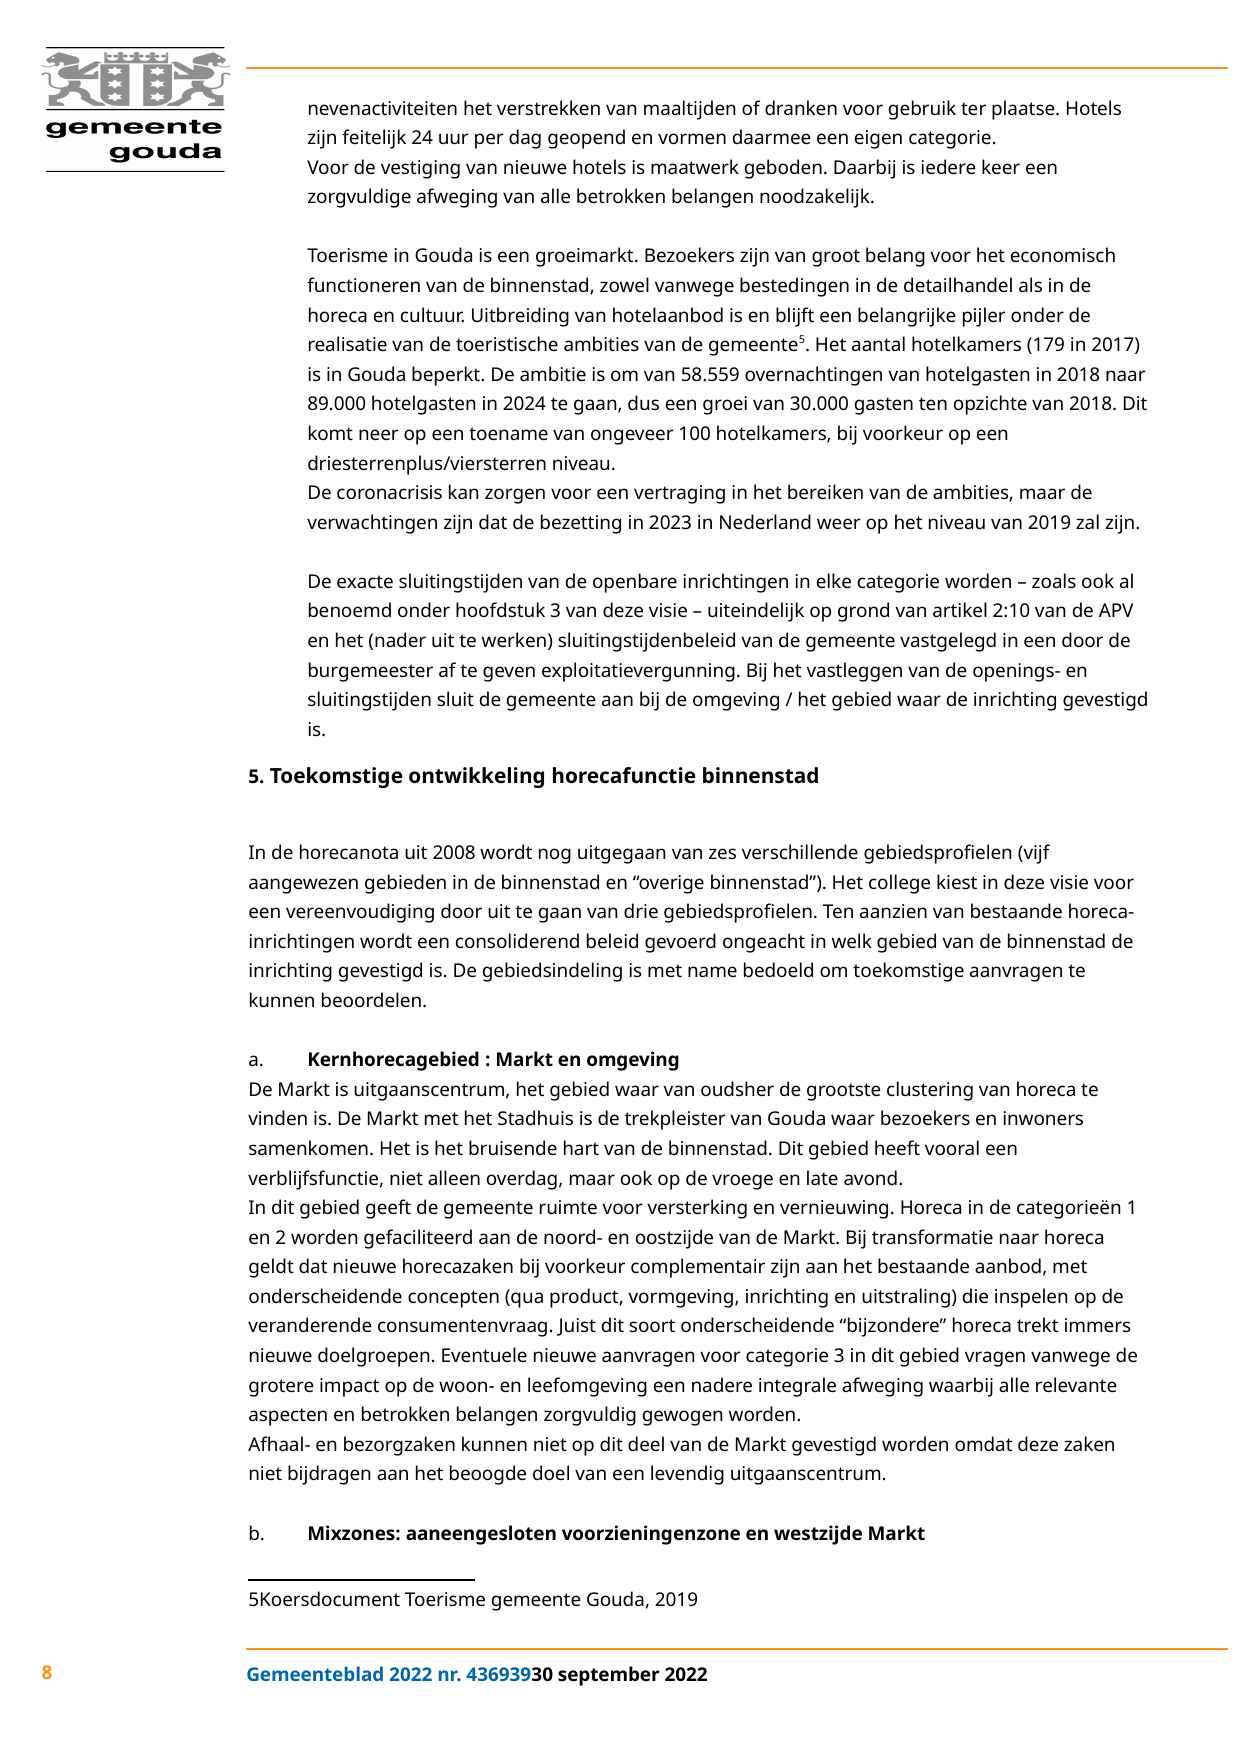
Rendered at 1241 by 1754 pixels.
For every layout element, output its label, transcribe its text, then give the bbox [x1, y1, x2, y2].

list Voor de vestiging van nieuwe hotels is maatwerk geboden. Daarbij is iedere keer een zorgvuldige afweging van alle betrokken belangen noodzakelijk. [248, 154, 1152, 209]
text Afhaal- en bezorgzaken kunnen niet op dit deel van de Markt gevestigd worden omdat deze zaken niet bijdragen aan het beoogde doel van een levendig uitgaanscentrum. [248, 1431, 1152, 1486]
list De coronacrisis kan zorgen voor een vertraging in het bereiken van de ambities, maar de verwachtingen zijn dat de bezetting in 2023 in Nederland weer op het niveau van 2019 zal zijn. [248, 479, 1152, 535]
list Toerisme in Gouda is een groeimarkt. Bezoekers zijn van groot belang voor het economisch functioneren van de binnenstad, zowel vanwege bestedingen in de detailhandel als in de horeca en cultuur. Uitbreiding van hotelaanbod is en blijft een belangrijke pijler onder de realisatie van de toeristische ambities van de gemeente. Het aantal hotelkamers (179 in 2017) is in Gouda beperkt. De ambitie is om van 58.559 overnachtingen van hotelgasten in 2018 naar 89.000 hotelgasten in 2024 te gaan, dus een groei van 30.000 gasten ten opzichte van 2018. Dit komt neer op een toename van ongeveer 100 hotelkamers, bij voorkeur op een driesterrenplus/viersterren niveau. [248, 243, 1152, 476]
list Mixzones: aaneengesloten voorzieningenzone en westzijde Markt [248, 1520, 1152, 1546]
list Koersdocument Toerisme gemeente Gouda, 2019 [248, 1586, 1152, 1612]
list nevenactiviteiten het verstrekken van maaltijden of dranken voor gebruik ter plaatse. Hotels zijn feitelijk 24 uur per dag geopend en vormen daarmee een eigen categorie. [248, 95, 1152, 150]
text 5. Toekomstige ontwikkeling horecafunctie binnenstad [248, 762, 1152, 790]
list Kernhorecagebied : Markt en omgeving [248, 1046, 1152, 1072]
text In de horecanota uit 2008 wordt nog uitgegaan van zes verschillende gebiedsprofielen (vijf aangewezen gebieden in de binnenstad en “overige binnenstad”). Het college kiest in deze visie voor een vereenvoudiging door uit te gaan van drie gebiedsprofielen. Ten aanzien van bestaande horeca-inrichtingen wordt een consoliderend beleid gevoerd ongeacht in welk gebied van de binnenstad de inrichting gevestigd is. De gebiedsindeling is met name bedoeld om toekomstige aanvragen te kunnen beoordelen. [248, 839, 1152, 1013]
text De Markt is uitgaanscentrum, het gebied waar van oudsher de grootste clustering van horeca te vinden is. De Markt met het Stadhuis is de trekpleister van Gouda waar bezoekers en inwoners samenkomen. Het is het bruisende hart van de binnenstad. Dit gebied heeft vooral een verblijfsfunctie, niet alleen overdag, maar ook op de vroege en late avond. [248, 1076, 1152, 1191]
text In dit gebied geeft de gemeente ruimte voor versterking en vernieuwing. Horeca in de categorieën 1 en 2 worden gefaciliteerd aan de noord- en oostzijde van de Markt. Bij transformatie naar horeca geldt dat nieuwe horecazaken bij voorkeur complementair zijn aan het bestaande aanbod, met onderscheidende concepten (qua product, vormgeving, inrichting en uitstraling) die inspelen op de veranderende consumentenvraag. Juist dit soort onderscheidende “bijzondere” horeca trekt immers nieuwe doelgroepen. Eventuele nieuwe aanvragen voor categorie 3 in dit gebied vragen vanwege de grotere impact op de woon- en leefomgeving een nadere integrale afweging waarbij alle relevante aspecten en betrokken belangen zorgvuldig gewogen worden. [248, 1194, 1152, 1427]
list De exacte sluitingstijden van de openbare inrichtingen in elke categorie worden – zoals ook al benoemd onder hoofdstuk 3 van deze visie – uiteindelijk op grond van artikel 2:10 van de APV en het (nader uit te werken) sluitingstijdenbeleid van de gemeente vastgelegd in een door de burgemeester af te geven exploitatievergunning. Bij het vastleggen van de openings- en sluitingstijden sluit de gemeente aan bij de omgeving / het gebied waar de inrichting gevestigd is. [248, 568, 1152, 742]
picture [41, 47, 231, 172]
